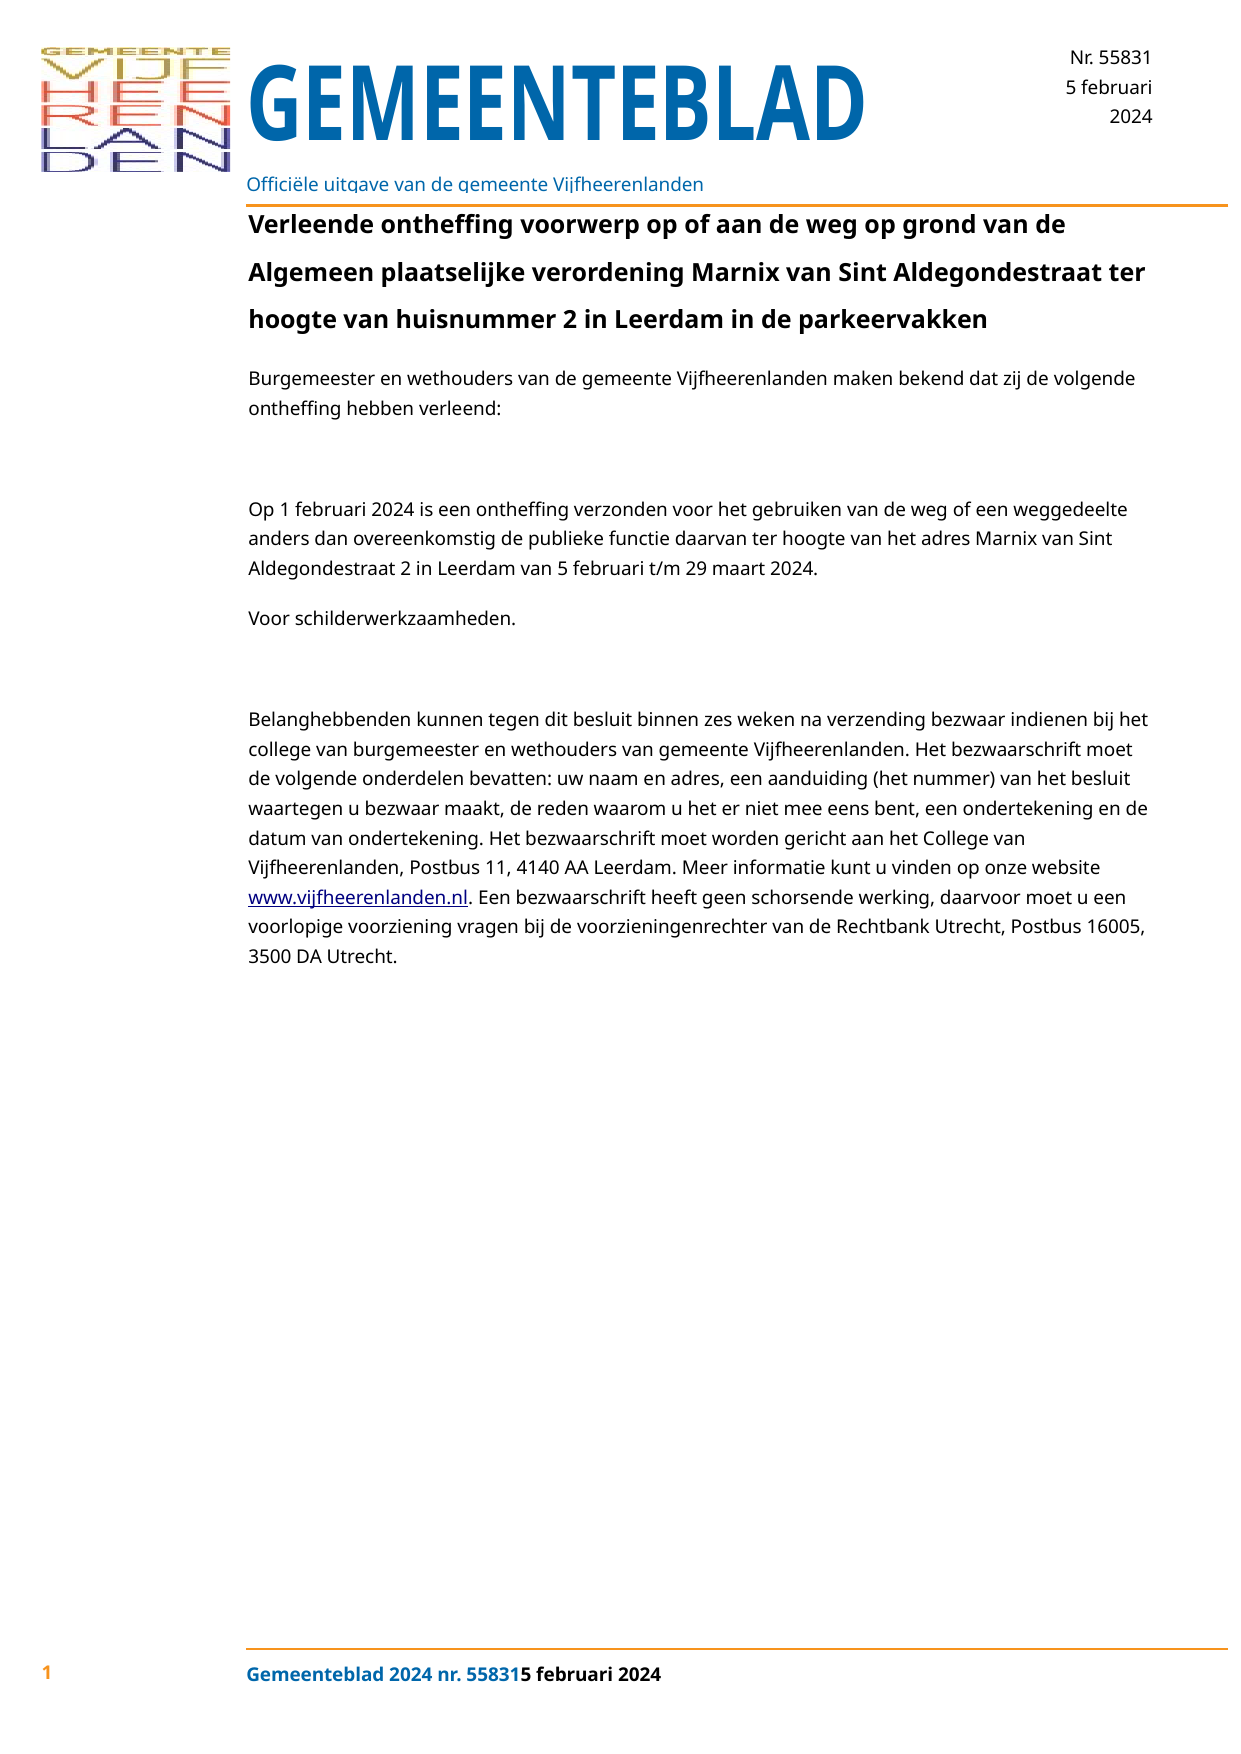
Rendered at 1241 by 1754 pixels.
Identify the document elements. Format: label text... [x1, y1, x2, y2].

text Op 1 februari 2024 is een ontheffing verzonden voor het gebruiken van de weg of een weggedeelte anders dan overeenkomstig de publieke functie daarvan ter hoogte van het adres Marnix van Sint Aldegondestraat 2 in Leerdam van 5 februari t/m 29 maart 2024. [248, 496, 1152, 581]
text Burgemeester en wethouders van de gemeente Vijfheerenlanden maken bekend dat zij de volgende ontheffing hebben verleend: [248, 366, 1152, 421]
picture [41, 47, 231, 172]
text Voor schilderwerkzaamheden. [248, 606, 1152, 631]
text Belanghebbenden kunnen tegen dit besluit binnen zes weken na verzending bezwaar indienen bij het college van burgemeester en wethouders van gemeente Vijfheerenlanden. Het bezwaarschrift moet de volgende onderdelen bevatten: uw naam en adres, een aanduiding (het nummer) van het besluit waartegen u bezwaar maakt, de reden waarom u het er niet mee eens bent, een ondertekening en de datum van ondertekening. Het bezwaarschrift moet worden gericht aan het College van Vijfheerenlanden, Postbus 11, 4140 AA Leerdam. Meer informatie kunt u vinden op onze website www.vijfheerenlanden.nl. Een bezwaarschrift heeft geen schorsende werking, daarvoor moet u een voorlopige voorziening vragen bij de voorzieningenrechter van de Rechtbank Utrecht, Postbus 16005, 3500 DA Utrecht. [248, 706, 1152, 969]
text Verleende ontheffing voorwerp op of aan de weg op grond van de Algemeen plaatselijke verordening Marnix van Sint Aldegondestraat ter hoogte van huisnummer 2 in Leerdam in de parkeervakken [248, 207, 1152, 336]
